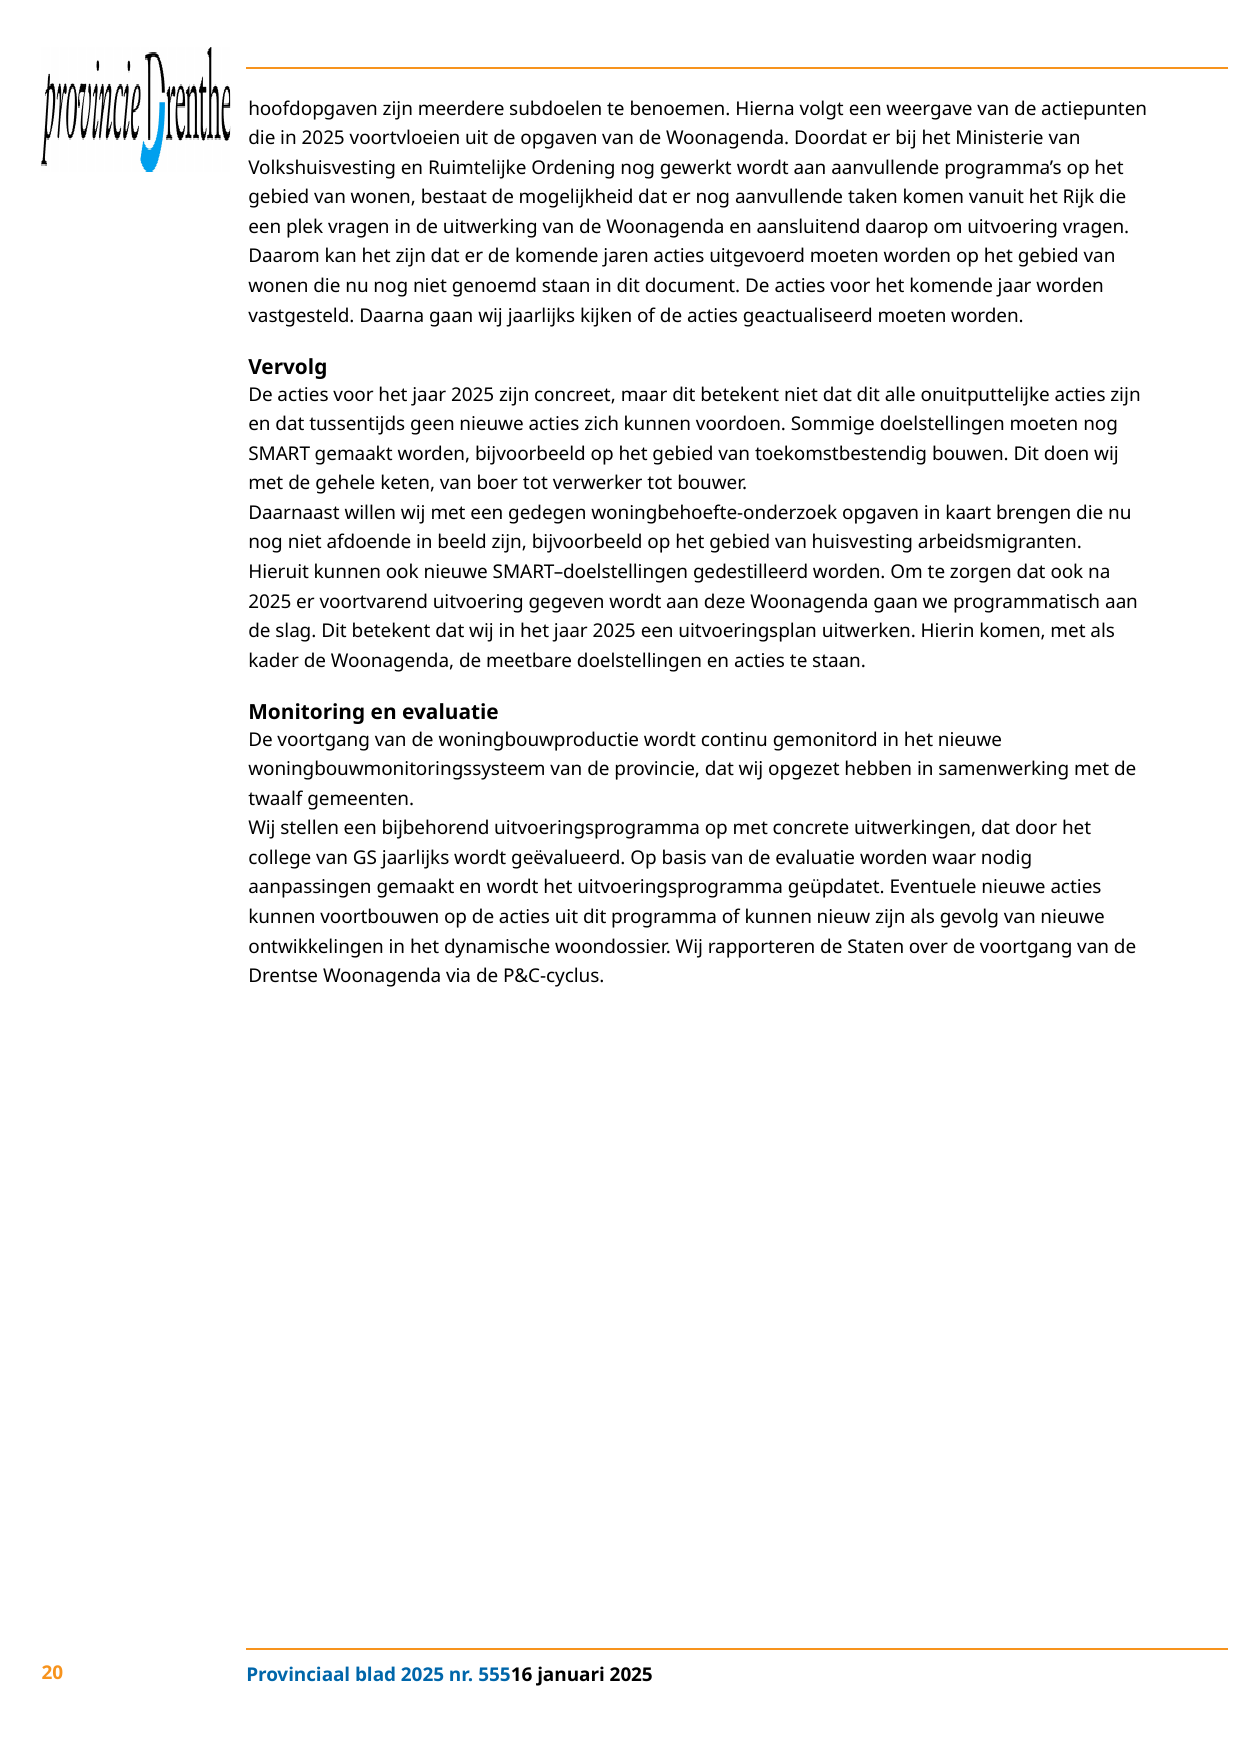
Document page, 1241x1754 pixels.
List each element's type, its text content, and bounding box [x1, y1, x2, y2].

picture [41, 47, 231, 172]
text Vervolg [248, 352, 1152, 381]
text hoofdopgaven zijn meerdere subdoelen te benoemen. Hierna volgt een weergave van de actiepunten die in 2025 voortvloeien uit de opgaven van de Woonagenda. Doordat er bij het Ministerie van Volkshuisvesting en Ruimtelijke Ordening nog gewerkt wordt aan aanvullende programma’s op het gebied van wonen, bestaat de mogelijkheid dat er nog aanvullende taken komen vanuit het Rijk die een plek vragen in de uitwerking van de Woonagenda en aansluitend daarop om uitvoering vragen. Daarom kan het zijn dat er de komende jaren acties uitgevoerd moeten worden op het gebied van wonen die nu nog niet genoemd staan in dit document. De acties voor het komende jaar worden vastgesteld. Daarna gaan wij jaarlijks kijken of de acties geactualiseerd moeten worden. [248, 95, 1152, 328]
text Wij stellen een bijbehorend uitvoeringsprogramma op met concrete uitwerkingen, dat door het college van GS jaarlijks wordt geëvalueerd. Op basis van de evaluatie worden waar nodig aanpassingen gemaakt en wordt het uitvoeringsprogramma geüpdatet. Eventuele nieuwe acties kunnen voortbouwen op de acties uit dit programma of kunnen nieuw zijn als gevolg van nieuwe ontwikkelingen in het dynamische woondossier. Wij rapporteren de Staten over de voortgang van de Drentse Woonagenda via de P&C-cyclus. [248, 814, 1152, 988]
text De acties voor het jaar 2025 zijn concreet, maar dit betekent niet dat dit alle onuitputtelijke acties zijn en dat tussentijds geen nieuwe acties zich kunnen voordoen. Sommige doelstellingen moeten nog SMART gemaakt worden, bijvoorbeeld op het gebied van toekomstbestendig bouwen. Dit doen wij met de gehele keten, van boer tot verwerker tot bouwer. [248, 381, 1152, 495]
text De voortgang van de woningbouwproductie wordt continu gemonitord in het nieuwe woningbouwmonitoringssysteem van de provincie, dat wij opgezet hebben in samenwerking met de twaalf gemeenten. [248, 726, 1152, 811]
text Monitoring en evaluatie [248, 697, 1152, 726]
text Daarnaast willen wij met een gedegen woningbehoefte-onderzoek opgaven in kaart brengen die nu nog niet afdoende in beeld zijn, bijvoorbeeld op het gebied van huisvesting arbeidsmigranten. [248, 499, 1152, 554]
text Hieruit kunnen ook nieuwe SMART–doelstellingen gedestilleerd worden. Om te zorgen dat ook na 2025 er voortvarend uitvoering gegeven wordt aan deze Woonagenda gaan we programmatisch aan de slag. Dit betekent dat wij in het jaar 2025 een uitvoeringsplan uitwerken. Hierin komen, met als kader de Woonagenda, de meetbare doelstellingen en acties te staan. [248, 558, 1152, 673]
